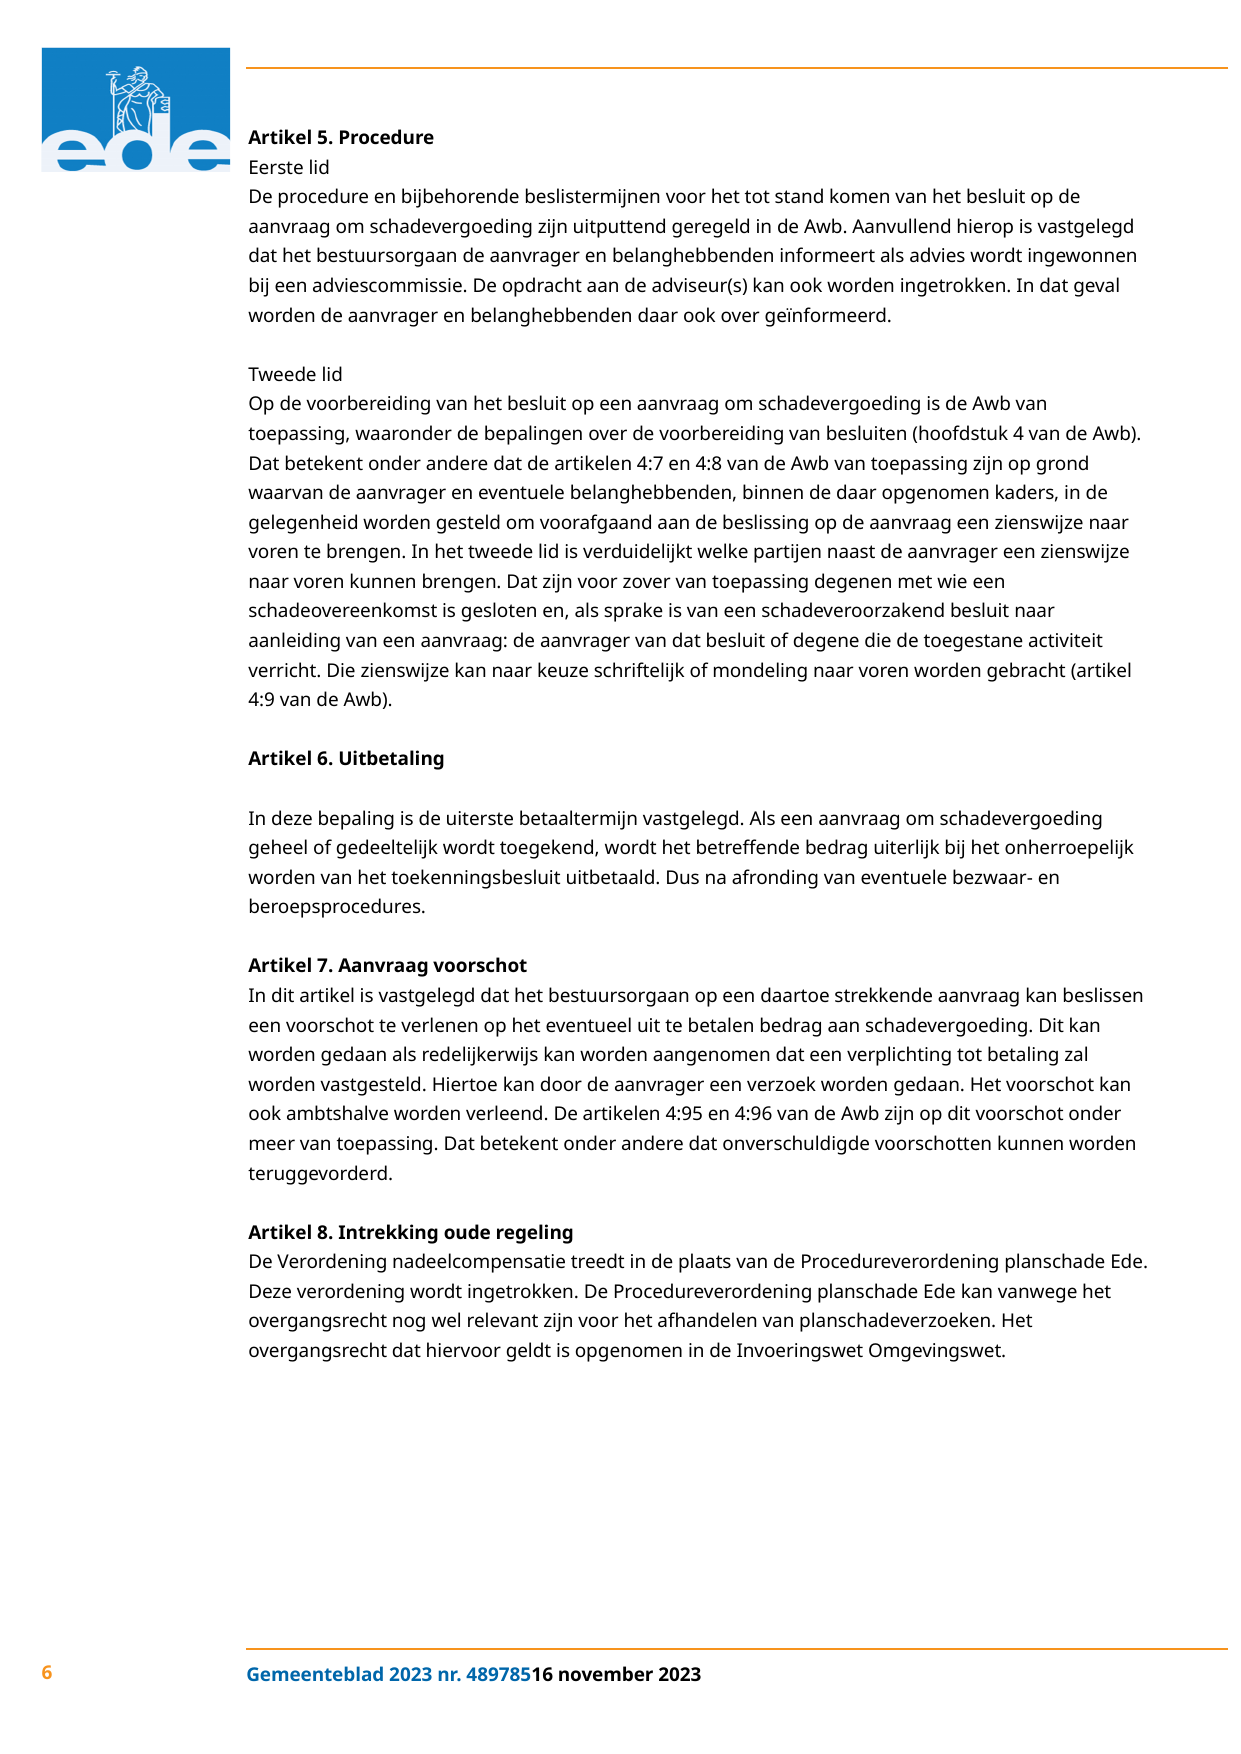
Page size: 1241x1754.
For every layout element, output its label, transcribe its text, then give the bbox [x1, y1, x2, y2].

text Artikel 8. Intrekking oude regeling [248, 1219, 1152, 1245]
text Eerste lid [248, 154, 1152, 180]
picture [41, 47, 231, 172]
text De procedure en bijbehorende beslistermijnen voor het tot stand komen van het besluit op de aanvraag om schadevergoeding zijn uitputtend geregeld in de Awb. Aanvullend hierop is vastgelegd dat het bestuursorgaan de aanvrager en belanghebbenden informeert als advies wordt ingewonnen bij een adviescommissie. De opdracht aan de adviseur(s) kan ook worden ingetrokken. In dat geval worden de aanvrager en belanghebbenden daar ook over geïnformeerd. [248, 183, 1152, 328]
text Artikel 7. Aanvraag voorschot [248, 953, 1152, 978]
text Artikel 6. Uitbetaling [248, 746, 1152, 771]
text In deze bepaling is de uiterste betaaltermijn vastgelegd. Als een aanvraag om schadevergoeding geheel of gedeeltelijk wordt toegekend, wordt het betreffende bedrag uiterlijk bij het onherroepelijk worden van het toekenningsbesluit uitbetaald. Dus na afronding van eventuele bezwaar- en beroepsprocedures. [248, 805, 1152, 919]
text Tweede lid [248, 361, 1152, 387]
text In dit artikel is vastgelegd dat het bestuursorgaan op een daartoe strekkende aanvraag kan beslissen een voorschot te verlenen op het eventueel uit te betalen bedrag aan schadevergoeding. Dit kan worden gedaan als redelijkerwijs kan worden aangenomen dat een verplichting tot betaling zal worden vastgesteld. Hiertoe kan door de aanvrager een verzoek worden gedaan. Het voorschot kan ook ambtshalve worden verleend. De artikelen 4:95 en 4:96 van de Awb zijn op dit voorschot onder meer van toepassing. Dat betekent onder andere dat onverschuldigde voorschotten kunnen worden teruggevorderd. [248, 982, 1152, 1186]
text Artikel 5. Procedure [248, 124, 1152, 150]
text De Verordening nadeelcompensatie treedt in de plaats van de Procedureverordening planschade Ede. Deze verordening wordt ingetrokken. De Procedureverordening planschade Ede kan vanwege het overgangsrecht nog wel relevant zijn voor het afhandelen van planschadeverzoeken. Het overgangsrecht dat hiervoor geldt is opgenomen in de Invoeringswet Omgevingswet. [248, 1248, 1152, 1363]
text Op de voorbereiding van het besluit op een aanvraag om schadevergoeding is de Awb van toepassing, waaronder de bepalingen over de voorbereiding van besluiten (hoofdstuk 4 van de Awb). Dat betekent onder andere dat de artikelen 4:7 en 4:8 van de Awb van toepassing zijn op grond waarvan de aanvrager en eventuele belanghebbenden, binnen de daar opgenomen kaders, in de gelegenheid worden gesteld om voorafgaand aan de beslissing op de aanvraag een zienswijze naar voren te brengen. In het tweede lid is verduidelijkt welke partijen naast de aanvrager een zienswijze naar voren kunnen brengen. Dat zijn voor zover van toepassing degenen met wie een schadeovereenkomst is gesloten en, als sprake is van een schadeveroorzakend besluit naar aanleiding van een aanvraag: de aanvrager van dat besluit of degene die de toegestane activiteit verricht. Die zienswijze kan naar keuze schriftelijk of mondeling naar voren worden gebracht (artikel 4:9 van de Awb). [248, 391, 1152, 712]
